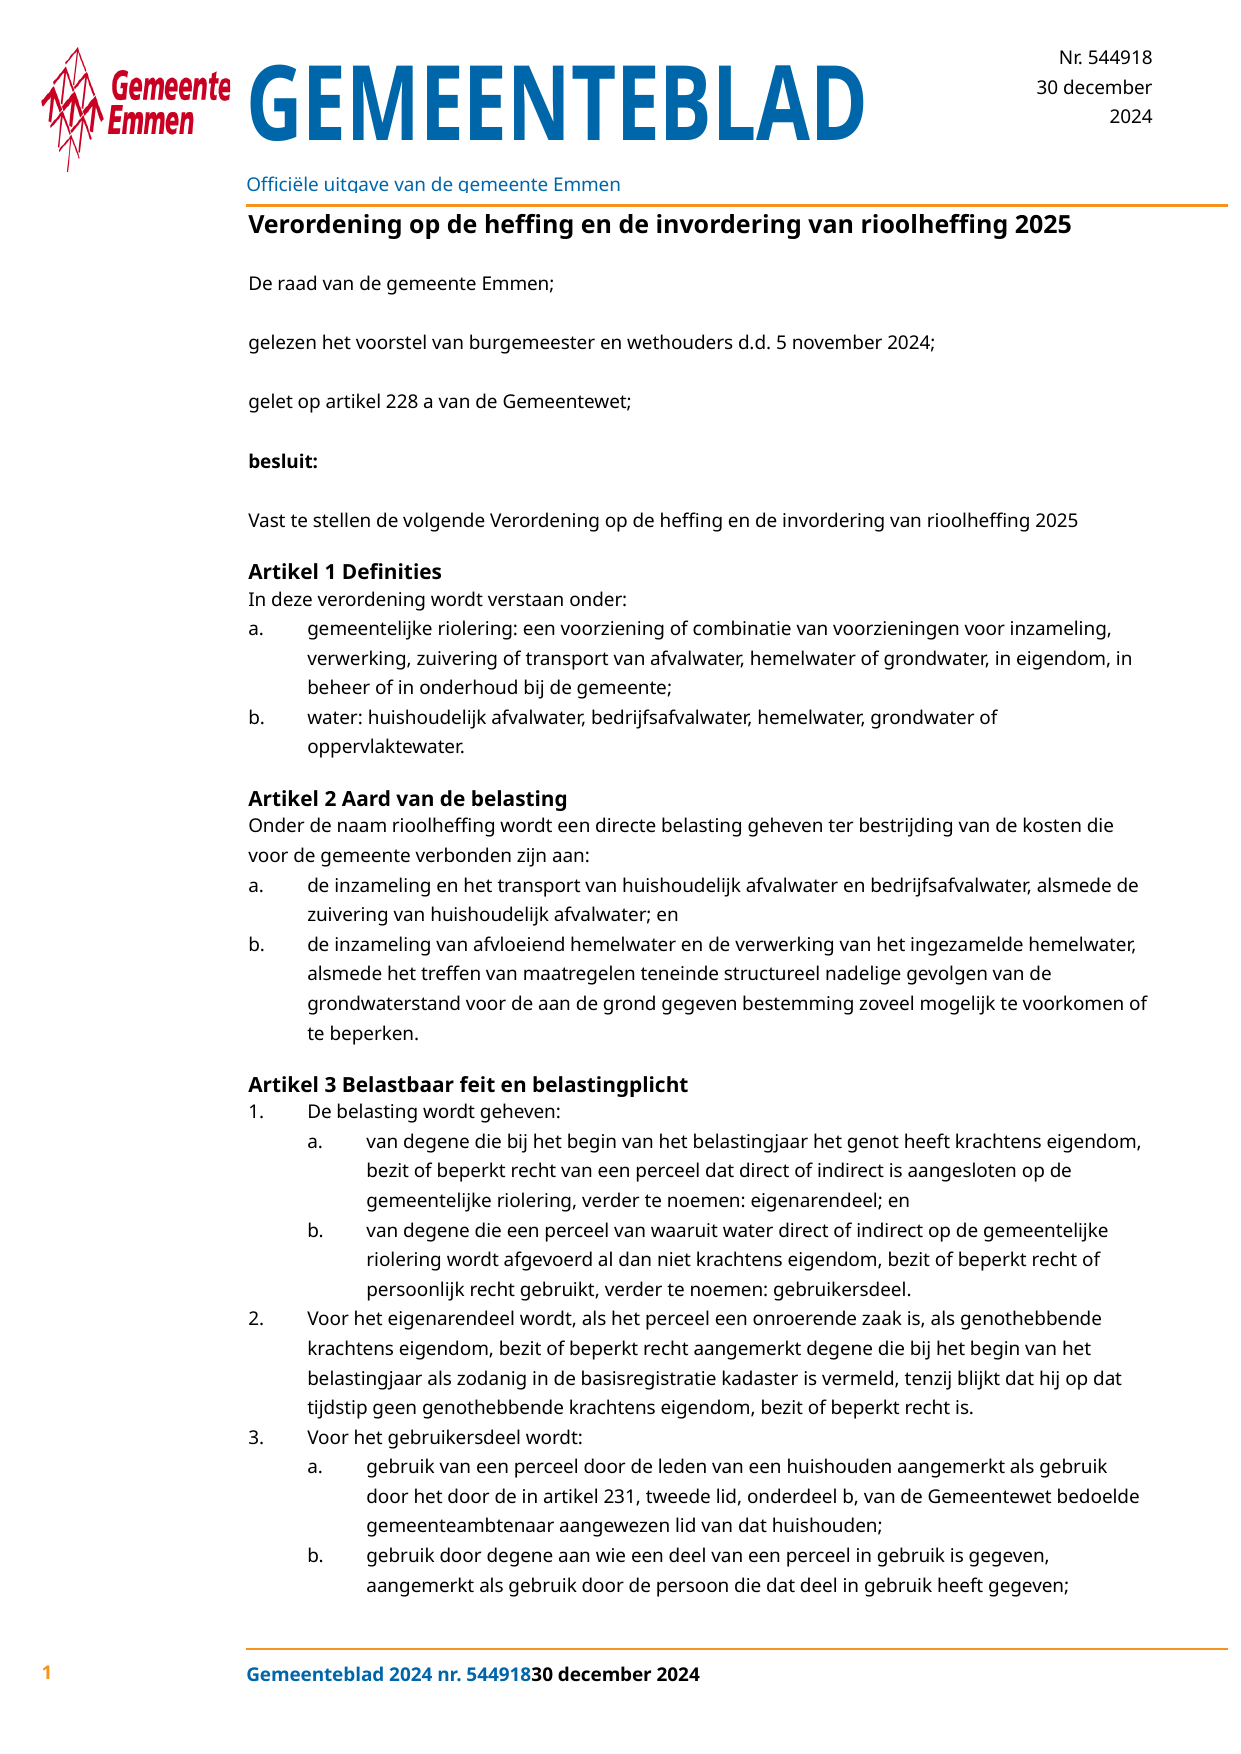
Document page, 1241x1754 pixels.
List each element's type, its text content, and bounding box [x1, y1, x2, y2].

list de inzameling en het transport van huishoudelijk afvalwater en bedrijfsafvalwater, alsmede de zuivering van huishoudelijk afvalwater; en [248, 872, 1152, 927]
list gemeentelijke riolering: een voorziening of combinatie van voorzieningen voor inzameling, verwerking, zuivering of transport van afvalwater, hemelwater of grondwater, in eigendom, in beheer of in onderhoud bij de gemeente; [248, 615, 1152, 700]
list van degene die een perceel van waaruit water direct of indirect op de gemeentelijke riolering wordt afgevoerd al dan niet krachtens eigendom, bezit of beperkt recht of persoonlijk recht gebruikt, verder te noemen: gebruikersdeel. [307, 1217, 1152, 1302]
text Vast te stellen de volgende Verordening op de heffing en de invordering van rioolheffing 2025 [248, 507, 1152, 533]
list gebruik door degene aan wie een deel van een perceel in gebruik is gegeven, aangemerkt als gebruik door de persoon die dat deel in gebruik heeft gegeven; [307, 1542, 1152, 1598]
list De belasting wordt geheven: [248, 1098, 1152, 1124]
text gelezen het voorstel van burgemeester en wethouders d.d. 5 november 2024; [248, 329, 1152, 355]
list gebruik van een perceel door de leden van een huishouden aangemerkt als gebruik door het door de in artikel 231, tweede lid, onderdeel b, van de Gemeentewet bedoelde gemeenteambtenaar aangewezen lid van dat huishouden; [307, 1453, 1152, 1538]
text Onder de naam rioolheffing wordt een directe belasting geheven ter bestrijding van de kosten die voor de gemeente verbonden zijn aan: [248, 813, 1152, 868]
list van degene die bij het begin van het belastingjaar het genot heeft krachtens eigendom, bezit of beperkt recht van een perceel dat direct of indirect is aangesloten op de gemeentelijke riolering, verder te noemen: eigenarendeel; en [307, 1128, 1152, 1213]
text Verordening op de heffing en de invordering van rioolheffing 2025 [248, 207, 1152, 241]
text Artikel 3 Belastbaar feit en belastingplicht [248, 1070, 1152, 1098]
text besluit: [248, 448, 1152, 473]
list Voor het gebruikersdeel wordt: [248, 1424, 1152, 1450]
picture [41, 47, 231, 172]
text gelet op artikel 228 a van de Gemeentewet; [248, 389, 1152, 414]
text Artikel 2 Aard van de belasting [248, 784, 1152, 813]
text De raad van de gemeente Emmen; [248, 270, 1152, 296]
list de inzameling van afvloeiend hemelwater en de verwerking van het ingezamelde hemelwater, alsmede het treffen van maatregelen teneinde structureel nadelige gevolgen van de grondwaterstand voor de aan de grond gegeven bestemming zoveel mogelijk te voorkomen of te beperken. [248, 931, 1152, 1045]
text Artikel 1 Definities [248, 557, 1152, 586]
text In deze verordening wordt verstaan onder: [248, 586, 1152, 612]
list Voor het eigenarendeel wordt, als het perceel een onroerende zaak is, als genothebbende krachtens eigendom, bezit of beperkt recht aangemerkt degene die bij het begin van het belastingjaar als zodanig in de basisregistratie kadaster is vermeld, tenzij blijkt dat hij op dat tijdstip geen genothebbende krachtens eigendom, bezit of beperkt recht is. [248, 1306, 1152, 1420]
list water: huishoudelijk afvalwater, bedrijfsafvalwater, hemelwater, grondwater of oppervlaktewater. [248, 704, 1152, 759]
